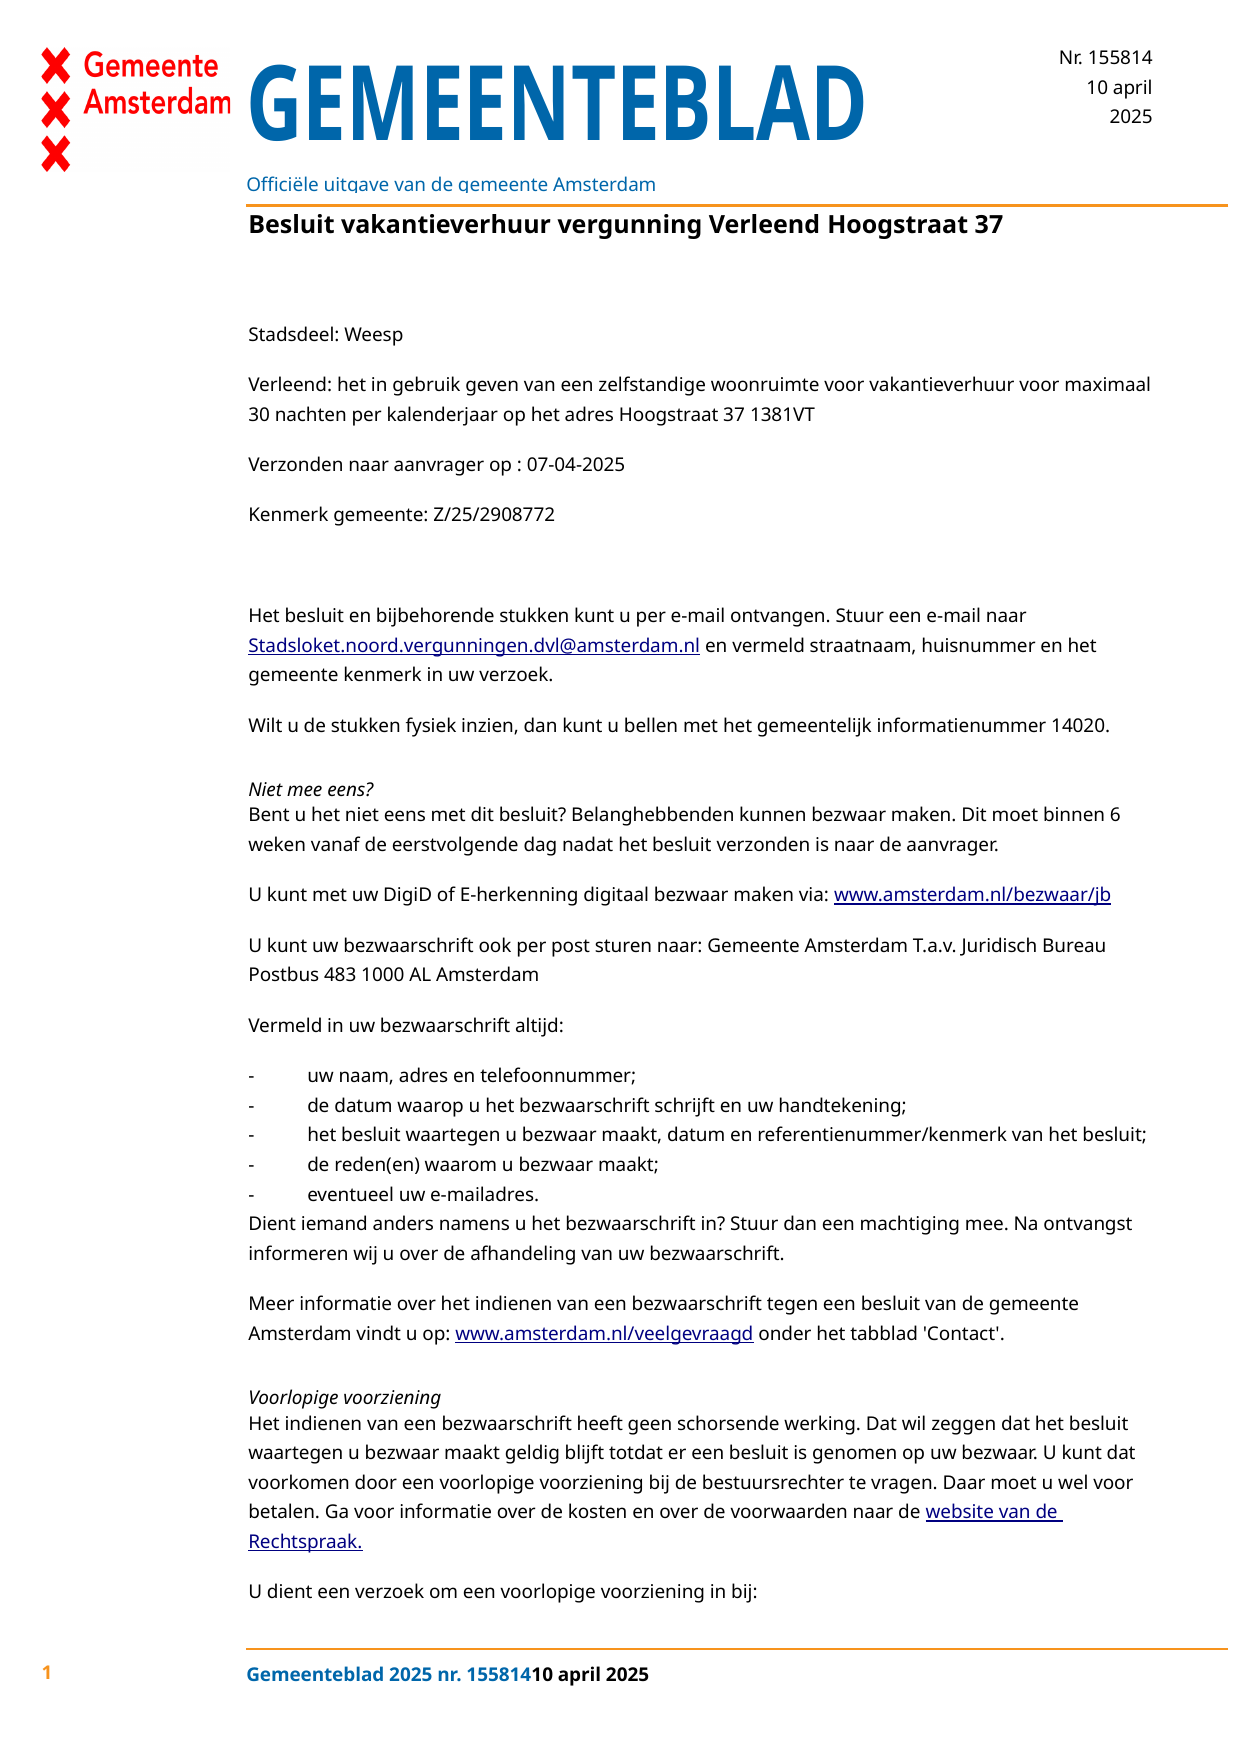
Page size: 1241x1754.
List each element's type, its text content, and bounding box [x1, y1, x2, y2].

text U dient een verzoek om een voorlopige voorziening in bij: [248, 1578, 1152, 1604]
text Verleend: het in gebruik geven van een zelfstandige woonruimte voor vakantieverhuur voor maximaal 30 nachten per kalenderjaar op het adres Hoogstraat 37 1381VT [248, 371, 1152, 426]
text Vermeld in uw bezwaarschrift altijd: [248, 1012, 1152, 1038]
text Bent u het niet eens met dit besluit? Belanghebbenden kunnen bezwaar maken. Dit moet binnen 6 weken vanaf de eerstvolgende dag nadat het besluit verzonden is naar de aanvrager. [248, 802, 1152, 857]
text Wilt u de stukken fysiek inzien, dan kunt u bellen met het gemeentelijk informatienummer 14020. [248, 712, 1152, 738]
picture [41, 47, 231, 172]
list het besluit waartegen u bezwaar maakt, datum en referentienummer/kenmerk van het besluit; [248, 1122, 1152, 1147]
list de reden(en) waarom u bezwaar maakt; [248, 1151, 1152, 1177]
text Kenmerk gemeente: Z/25/2908772 [248, 502, 1152, 527]
list de datum waarop u het bezwaarschrift schrijft en uw handtekening; [248, 1092, 1152, 1118]
text Het besluit en bijbehorende stukken kunt u per e-mail ontvangen. Stuur een e-mail naar Stadsloket.noord.vergunningen.dvl@amsterdam.nl en vermeld straatnaam, huisnummer en het gemeente kenmerk in uw verzoek. [248, 602, 1152, 687]
text Dient iemand anders namens u het bezwaarschrift in? Stuur dan een machtiging mee. Na ontvangst informeren wij u over de afhandeling van uw bezwaarschrift. [248, 1210, 1152, 1266]
text Besluit vakantieverhuur vergunning Verleend Hoogstraat 37 [248, 207, 1152, 241]
text Stadsdeel: Weesp [248, 321, 1152, 346]
list eventueel uw e-mailadres. [248, 1181, 1152, 1207]
list uw naam, adres en telefoonnummer; [248, 1062, 1152, 1088]
text Niet mee eens? [248, 776, 1152, 802]
text Voorlopige voorziening [248, 1384, 1152, 1410]
text U kunt uw bezwaarschrift ook per post sturen naar: Gemeente Amsterdam T.a.v. Juridisch Bureau Postbus 483 1000 AL Amsterdam [248, 932, 1152, 987]
text Meer informatie over het indienen van een bezwaarschrift tegen een besluit van de gemeente Amsterdam vindt u op: www.amsterdam.nl/veelgevraagd onder het tabblad 'Contact'. [248, 1290, 1152, 1346]
text Verzonden naar aanvrager op : 07-04-2025 [248, 451, 1152, 477]
text Het indienen van een bezwaarschrift heeft geen schorsende werking. Dat wil zeggen dat het besluit waartegen u bezwaar maakt geldig blijft totdat er een besluit is genomen op uw bezwaar. U kunt dat voorkomen door een voorlopige voorziening bij de bestuursrechter te vragen. Daar moet u wel voor betalen. Ga voor informatie over de kosten en over de voorwaarden naar de website van de Rechtspraak. [248, 1410, 1152, 1554]
text U kunt met uw DigiD of E-herkenning digitaal bezwaar maken via: www.amsterdam.nl/bezwaar/jb [248, 882, 1152, 907]
